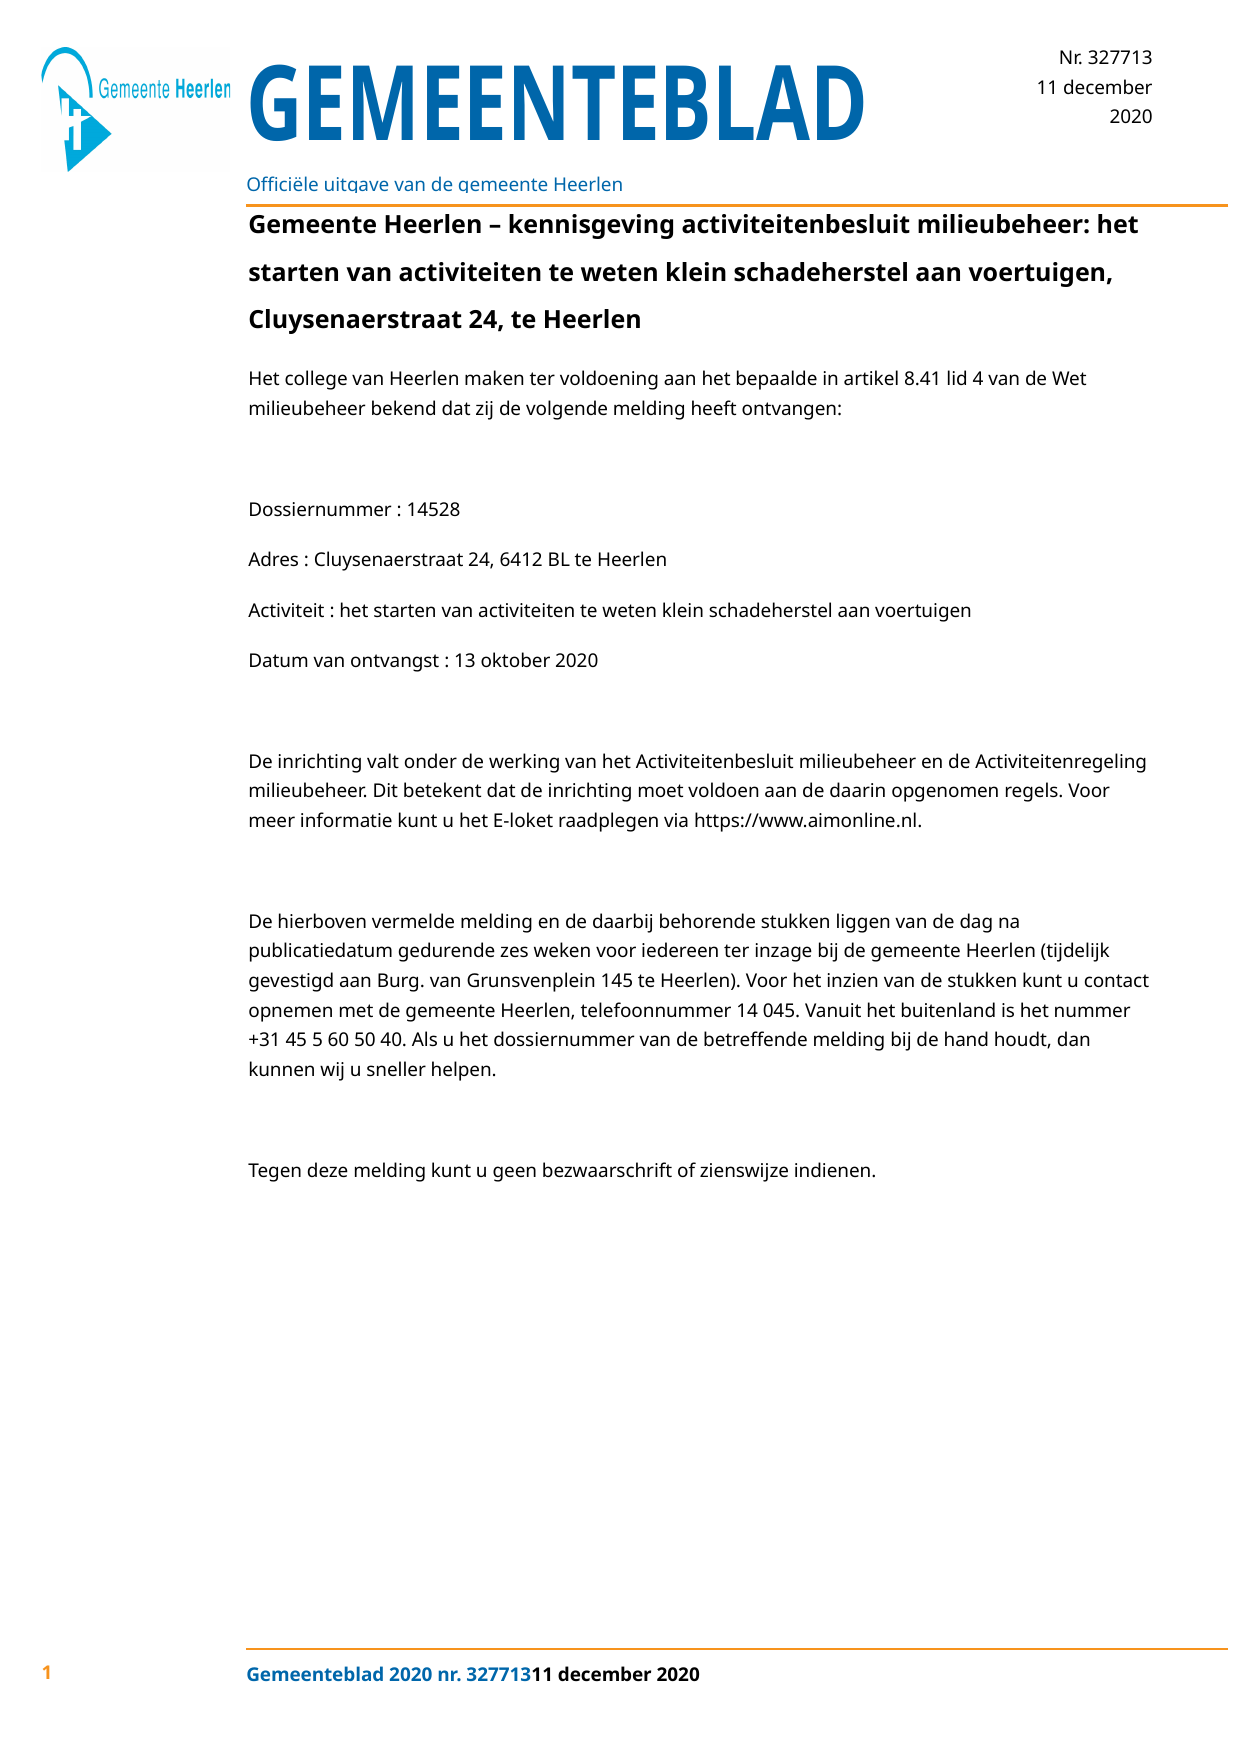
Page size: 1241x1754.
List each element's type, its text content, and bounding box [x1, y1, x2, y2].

text Adres : Cluysenaerstraat 24, 6412 BL te Heerlen [248, 546, 1152, 572]
text Dossiernummer : 14528 [248, 496, 1152, 522]
picture [41, 47, 231, 172]
text Het college van Heerlen maken ter voldoening aan het bepaalde in artikel 8.41 lid 4 van de Wet milieubeheer bekend dat zij de volgende melding heeft ontvangen: [248, 366, 1152, 421]
picture [41, 47, 59, 70]
text Datum van ontvangst : 13 oktober 2020 [248, 647, 1152, 673]
text De hierboven vermelde melding en de daarbij behorende stukken liggen van de dag na publicatiedatum gedurende zes weken voor iedereen ter inzage bij de gemeente Heerlen (tijdelijk gevestigd aan Burg. van Grunsvenplein 145 te Heerlen). Voor het inzien van de stukken kunt u contact opnemen met de gemeente Heerlen, telefoonnummer 14 045. Vanuit het buitenland is het nummer +31 45 5 60 50 40. Als u het dossiernummer van de betreffende melding bij de hand houdt, dan kunnen wij u sneller helpen. [248, 908, 1152, 1082]
text Activiteit : het starten van activiteiten te weten klein schadeherstel aan voertuigen [248, 597, 1152, 622]
text De inrichting valt onder de werking van het Activiteitenbesluit milieubeheer en de Activiteitenregeling milieubeheer. Dit betekent dat de inrichting moet voldoen aan de daarin opgenomen regels. Voor meer informatie kunt u het E-loket raadplegen via https://www.aimonline.nl. [248, 748, 1152, 833]
text Gemeente Heerlen – kennisgeving activiteitenbesluit milieubeheer: het starten van activiteiten te weten klein schadeherstel aan voertuigen, Cluysenaerstraat 24, te Heerlen [248, 207, 1152, 336]
text Tegen deze melding kunt u geen bezwaarschrift of zienswijze indienen. [248, 1157, 1152, 1182]
